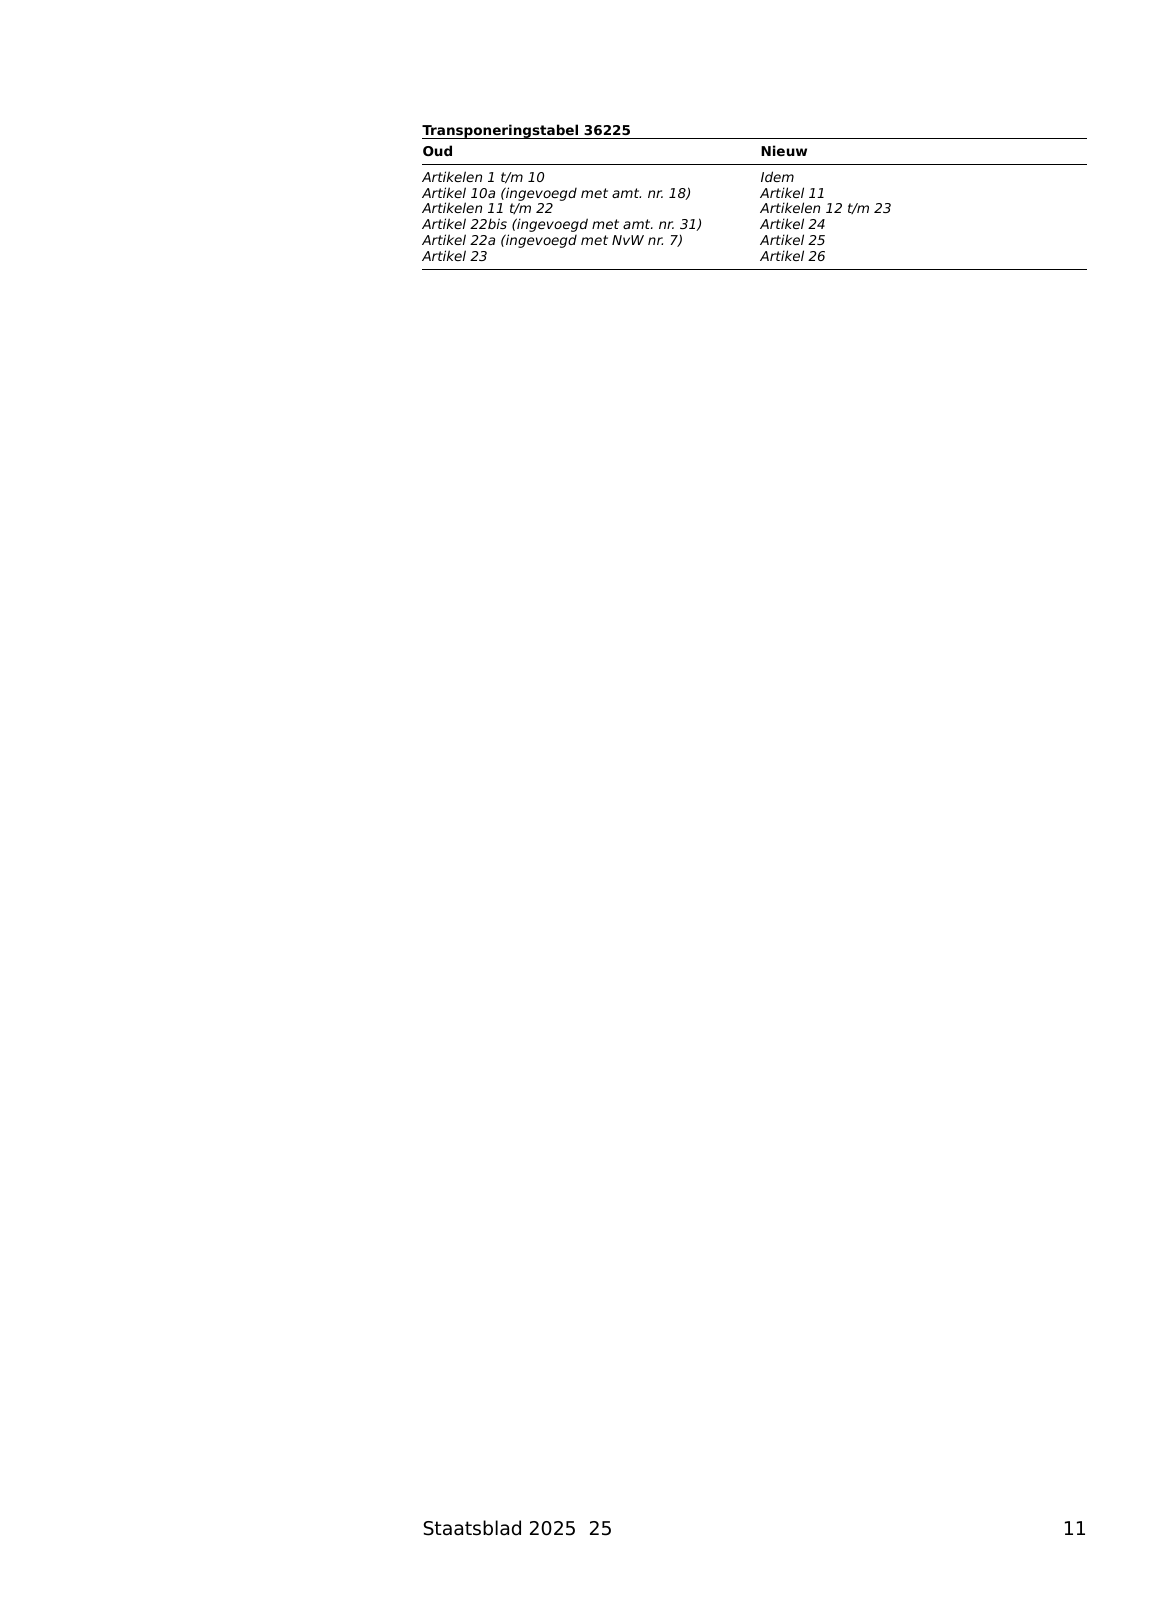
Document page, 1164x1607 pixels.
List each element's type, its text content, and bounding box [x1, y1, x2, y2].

table_cell Artikel 25 [754, 233, 1087, 248]
table_cell Oud [422, 139, 754, 164]
table_cell Idem [754, 165, 1087, 186]
table_cell Artikelen 12 t/m 23 [754, 201, 1087, 217]
table_cell Nieuw [754, 139, 1087, 164]
table_cell Artikel 23 [422, 249, 754, 269]
table_cell Artikel 11 [754, 186, 1087, 201]
table_cell Artikel 22a (ingevoegd met NvW nr. 7) [422, 233, 754, 248]
table_cell Artikel 24 [754, 217, 1087, 233]
table_cell Artikel 26 [754, 249, 1087, 269]
table_cell Artikelen 11 t/m 22 [422, 201, 754, 217]
table_cell Artikel 22bis (ingevoegd met amt. nr. 31) [422, 217, 754, 233]
table_cell Artikel 10a (ingevoegd met amt. nr. 18) [422, 186, 754, 201]
table_cell Artikelen 1 t/m 10 [422, 165, 754, 186]
table_header Transponeringstabel 36225 [422, 122, 1087, 138]
